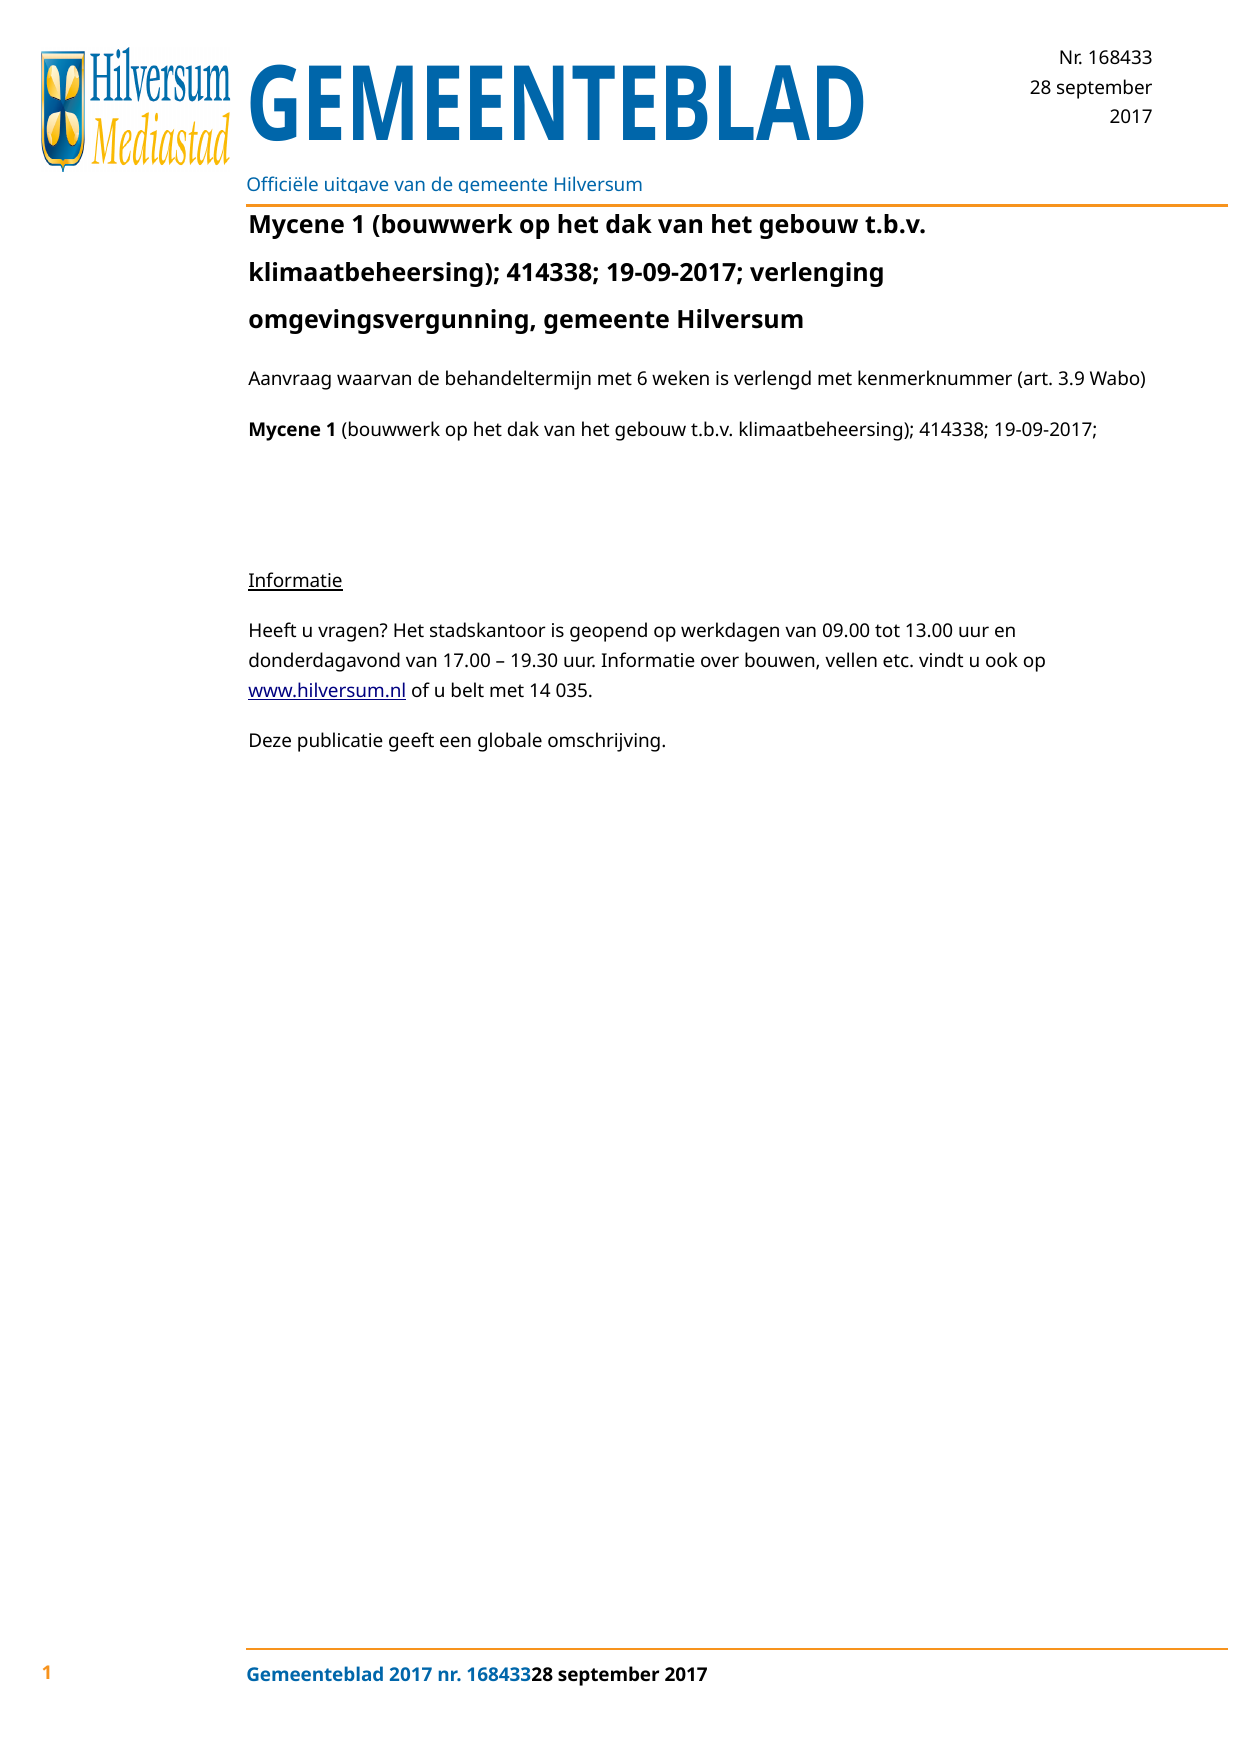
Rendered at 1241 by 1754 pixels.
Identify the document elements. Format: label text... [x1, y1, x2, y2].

text Mycene 1 (bouwwerk op het dak van het gebouw t.b.v. klimaatbeheersing); 414338; 19-09-2017; verlenging omgevingsvergunning, gemeente Hilversum [248, 207, 1152, 336]
text Deze publicatie geeft een globale omschrijving. [248, 727, 1152, 753]
text Informatie [248, 567, 1152, 593]
text Mycene 1 (bouwwerk op het dak van het gebouw t.b.v. klimaatbeheersing); 414338; 19-09-2017; [248, 416, 1152, 442]
text Aanvraag waarvan de behandeltermijn met 6 weken is verlengd met kenmerknummer (art. 3.9 Wabo) [248, 366, 1152, 391]
picture [41, 47, 231, 172]
text Heeft u vragen? Het stadskantoor is geopend op werkdagen van 09.00 tot 13.00 uur en donderdagavond van 17.00 – 19.30 uur. Informatie over bouwen, vellen etc. vindt u ook op www.hilversum.nl of u belt met 14 035. [248, 618, 1152, 702]
